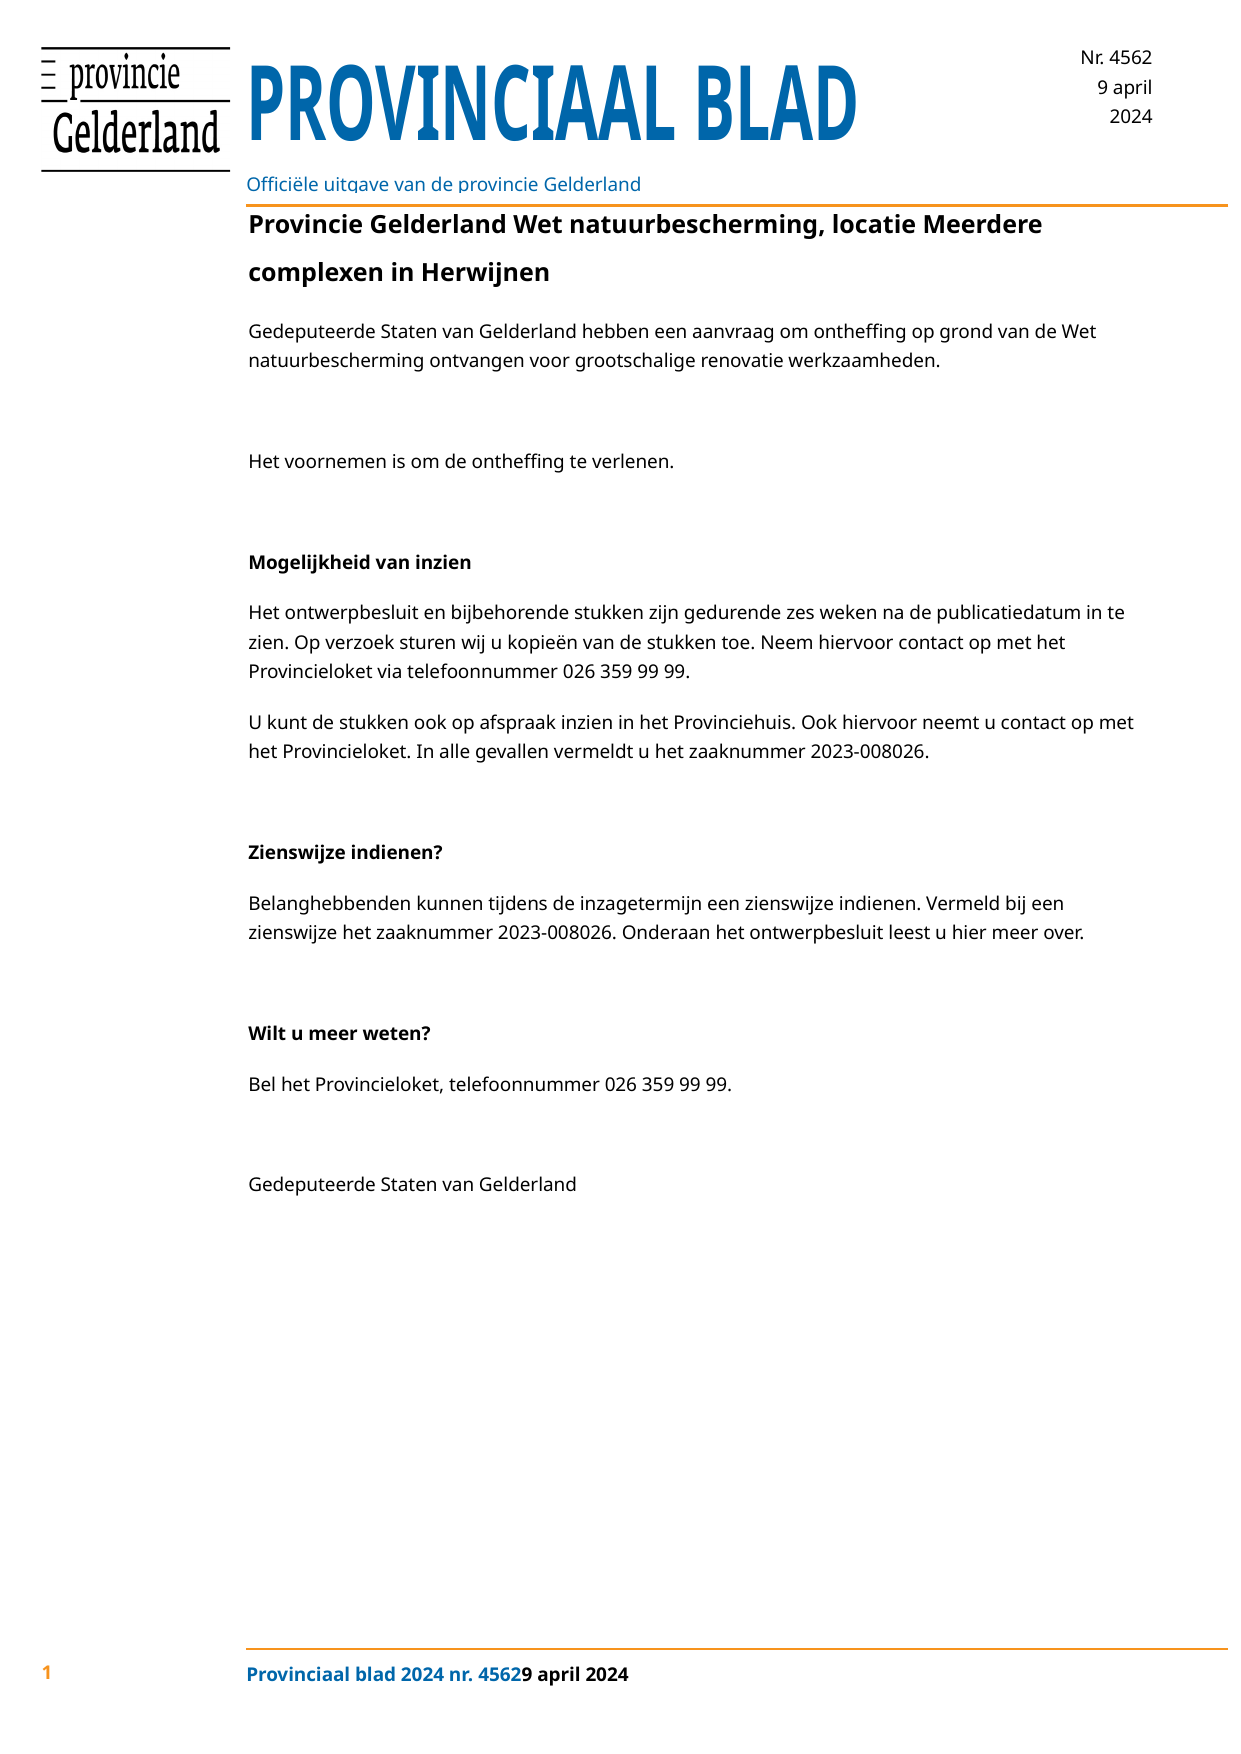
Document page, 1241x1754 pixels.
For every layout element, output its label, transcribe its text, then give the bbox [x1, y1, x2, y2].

text Gedeputeerde Staten van Gelderland hebben een aanvraag om ontheffing op grond van de Wet natuurbescherming ontvangen voor grootschalige renovatie werkzaamheden. [248, 318, 1152, 373]
text Het ontwerpbesluit en bijbehorende stukken zijn gedurende zes weken na de publicatiedatum in te zien. Op verzoek sturen wij u kopieën van de stukken toe. Neem hiervoor contact op met het Provincieloket via telefoonnummer 026 359 99 99. [248, 599, 1152, 684]
picture [41, 47, 231, 172]
text Wilt u meer weten? [248, 1020, 1152, 1046]
text Het voornemen is om de ontheffing te verlenen. [248, 448, 1152, 474]
text Gedeputeerde Staten van Gelderland [248, 1172, 1152, 1197]
text Bel het Provincieloket, telefoonnummer 026 359 99 99. [248, 1071, 1152, 1097]
text Belanghebbenden kunnen tijdens de inzagetermijn een zienswijze indienen. Vermeld bij een zienswijze het zaaknummer 2023-008026. Onderaan het ontwerpbesluit leest u hier meer over. [248, 890, 1152, 945]
text Zienswijze indienen? [248, 839, 1152, 865]
text U kunt de stukken ook op afspraak inzien in het Provinciehuis. Ook hiervoor neemt u contact op met het Provincieloket. In alle gevallen vermeldt u het zaaknummer 2023-008026. [248, 709, 1152, 764]
text Mogelijkheid van inzien [248, 549, 1152, 575]
text Provincie Gelderland Wet natuurbescherming, locatie Meerdere complexen in Herwijnen [248, 207, 1152, 288]
